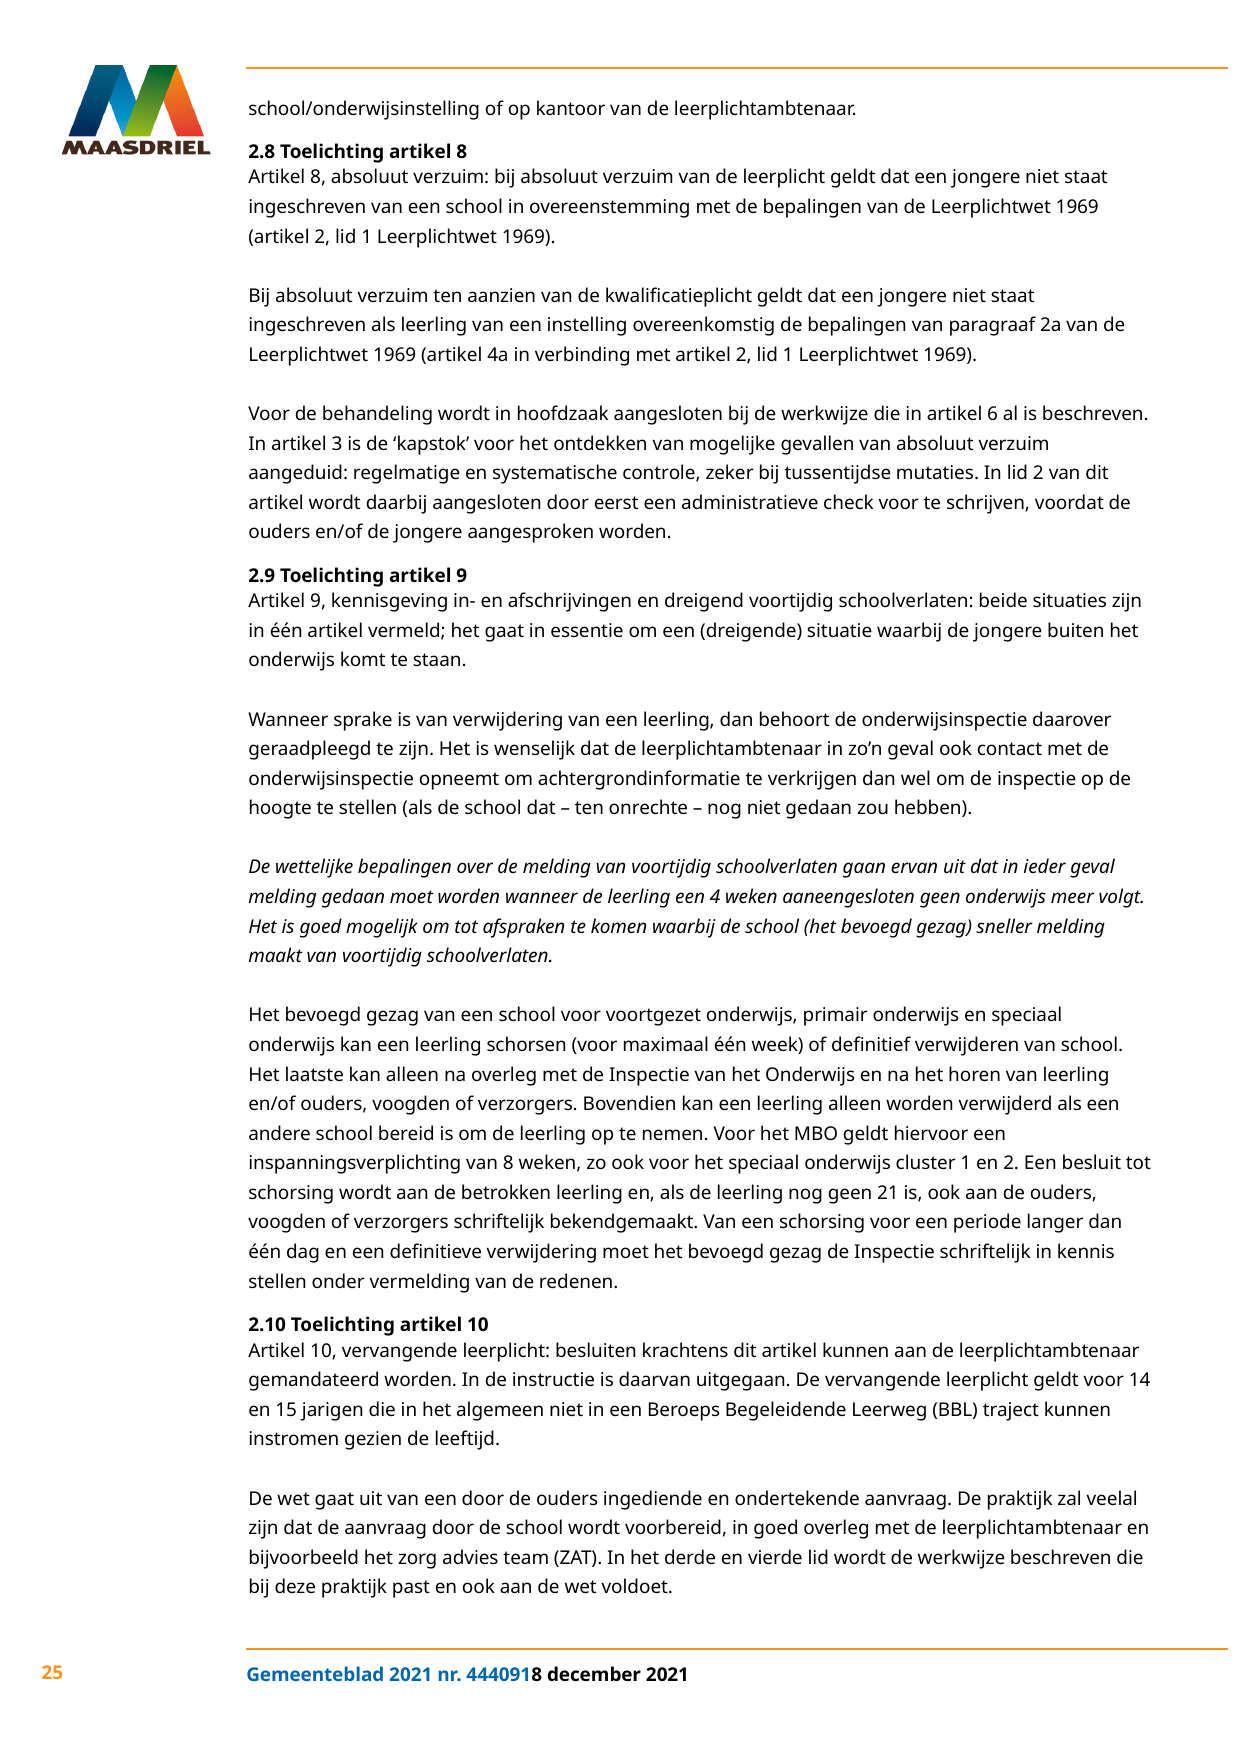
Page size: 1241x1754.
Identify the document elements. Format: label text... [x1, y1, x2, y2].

text Het bevoegd gezag van een school voor voortgezet onderwijs, primair onderwijs en speciaal onderwijs kan een leerling schorsen (voor maximaal één week) of definitief verwijderen van school. Het laatste kan alleen na overleg met de Inspectie van het Onderwijs en na het horen van leerling en/of ouders, voogden of verzorgers. Bovendien kan een leerling alleen worden verwijderd als een andere school bereid is om de leerling op te nemen. Voor het MBO geldt hiervoor een inspanningsverplichting van 8 weken, zo ook voor het speciaal onderwijs cluster 1 en 2. Een besluit tot schorsing wordt aan de betrokken leerling en, als de leerling nog geen 21 is, ook aan de ouders, voogden of verzorgers schriftelijk bekendgemaakt. Van een schorsing voor een periode langer dan één dag en een definitieve verwijdering moet het bevoegd gezag de Inspectie schriftelijk in kennis stellen onder vermelding van de redenen. [248, 1002, 1152, 1294]
text school/onderwijsinstelling of op kantoor van de leerplichtambtenaar. [248, 95, 1152, 121]
text 2.8 Toelichting artikel 8 [248, 138, 1152, 164]
text 2.9 Toelichting artikel 9 [248, 562, 1152, 587]
text Artikel 8, absoluut verzuim: bij absoluut verzuim van de leerplicht geldt dat een jongere niet staat ingeschreven van een school in overeenstemming met de bepalingen van de Leerplichtwet 1969 (artikel 2, lid 1 Leerplichtwet 1969). [248, 164, 1152, 248]
text Bij absoluut verzuim ten aanzien van de kwalificatieplicht geldt dat een jongere niet staat ingeschreven als leerling van een instelling overeenkomstig de bepalingen van paragraaf 2a van de Leerplichtwet 1969 (artikel 4a in verbinding met artikel 2, lid 1 Leerplichtwet 1969). [248, 282, 1152, 367]
text De wettelijke bepalingen over de melding van voortijdig schoolverlaten gaan ervan uit dat in ieder geval melding gedaan moet worden wanneer de leerling een 4 weken aaneengesloten geen onderwijs meer volgt. Het is goed mogelijk om tot afspraken te komen waarbij de school (het bevoegd gezag) sneller melding maakt van voortijdig schoolverlaten. [248, 854, 1152, 968]
text Voor de behandeling wordt in hoofdzaak aangesloten bij de werkwijze die in artikel 6 al is beschreven. In artikel 3 is de ‘kapstok’ voor het ontdekken van mogelijke gevallen van absoluut verzuim aangeduid: regelmatige en systematische controle, zeker bij tussentijdse mutaties. In lid 2 van dit artikel wordt daarbij aangesloten door eerst een administratieve check voor te schrijven, voordat de ouders en/of de jongere aangesproken worden. [248, 400, 1152, 544]
text De wet gaat uit van een door de ouders ingediende en ondertekende aanvraag. De praktijk zal veelal zijn dat de aanvraag door de school wordt voorbereid, in goed overleg met de leerplichtambtenaar en bijvoorbeeld het zorg advies team (ZAT). In het derde en vierde lid wordt de werkwijze beschreven die bij deze praktijk past en ook aan de wet voldoet. [248, 1485, 1152, 1599]
text Wanneer sprake is van verwijdering van een leerling, dan behoort de onderwijsinspectie daarover geraadpleegd te zijn. Het is wenselijk dat de leerplichtambtenaar in zo’n geval ook contact met de onderwijsinspectie opneemt om achtergrondinformatie te verkrijgen dan wel om de inspectie op de hoogte te stellen (als de school dat – ten onrechte – nog niet gedaan zou hebben). [248, 706, 1152, 820]
text Artikel 9, kennisgeving in- en afschrijvingen en dreigend voortijdig schoolverlaten: beide situaties zijn in één artikel vermeld; het gaat in essentie om een (dreigende) situatie waarbij de jongere buiten het onderwijs komt te staan. [248, 587, 1152, 672]
text Artikel 10, vervangende leerplicht: besluiten krachtens dit artikel kunnen aan de leerplichtambtenaar gemandateerd worden. In de instructie is daarvan uitgegaan. De vervangende leerplicht geldt voor 14 en 15 jarigen die in het algemeen niet in een Beroeps Begeleidende Leerweg (BBL) traject kunnen instromen gezien de leeftijd. [248, 1337, 1152, 1451]
picture [41, 47, 231, 172]
text 2.10 Toelichting artikel 10 [248, 1311, 1152, 1337]
